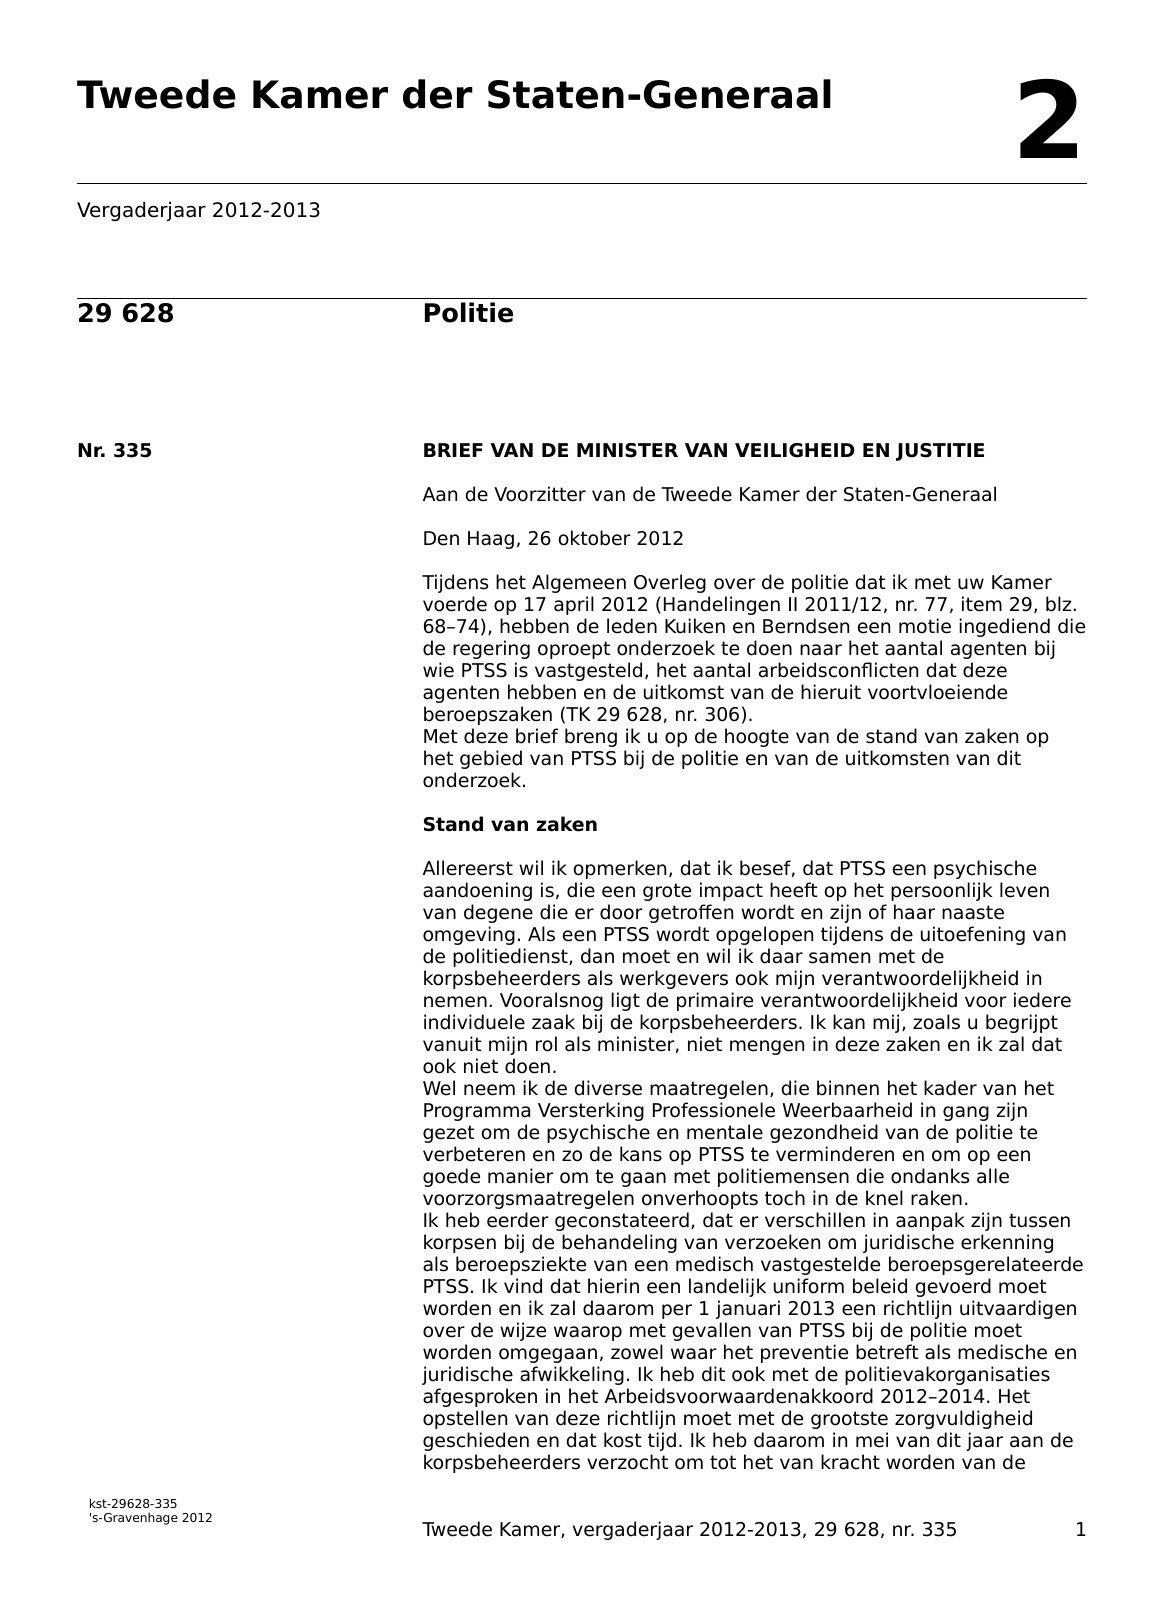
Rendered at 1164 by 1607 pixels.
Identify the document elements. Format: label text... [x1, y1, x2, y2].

text Ik heb eerder geconstateerd, dat er verschillen in aanpak zijn tussen korpsen bij de behandeling van verzoeken om juridische erkenning als beroepsziekte van een medisch vastgestelde beroepsgerelateerde PTSS. Ik vind dat hierin een landelijk uniform beleid gevoerd moet worden en ik zal daarom per 1 januari 2013 een richtlijn uitvaardigen over de wijze waarop met gevallen van PTSS bij de politie moet worden omgegaan, zowel waar het preventie betreft als medische en juridische afwikkeling. Ik heb dit ook met de politievakorganisaties afgesproken in het Arbeidsvoorwaardenakkoord 2012–2014. Het opstellen van deze richtlijn moet met de grootste zorgvuldigheid geschieden en dat kost tijd. Ik heb daarom in mei van dit jaar aan de korpsbeheerders verzocht om tot het van kracht worden van de [422, 1210, 1087, 1474]
table_header 2 [886, 59, 1087, 183]
text Met deze brief breng ik u op de hoogte van de stand van zaken op het gebied van PTSS bij de politie en van de uitkomsten van dit onderzoek. [422, 726, 1087, 792]
subtitle Nr. 335 BRIEF VAN DE MINISTER VAN VEILIGHEID EN JUSTITIE [77, 440, 1087, 462]
text Aan de Voorzitter van de Tweede Kamer der Staten-Generaal [422, 484, 1087, 506]
text Allereerst wil ik opmerken, dat ik besef, dat PTSS een psychische aandoening is, die een grote impact heeft op het persoonlijk leven van degene die er door getroffen wordt en zijn of haar naaste omgeving. Als een PTSS wordt opgelopen tijdens de uitoefening van de politiedienst, dan moet en wil ik daar samen met de korpsbeheerders als werkgevers ook mijn verantwoordelijkheid in nemen. Vooralsnog ligt de primaire verantwoordelijkheid voor iedere individuele zaak bij de korpsbeheerders. Ik kan mij, zoals u begrijpt vanuit mijn rol als minister, niet mengen in deze zaken en ik zal dat ook niet doen. [422, 858, 1087, 1078]
subtitle 29 628 Politie [77, 299, 1087, 329]
text Wel neem ik de diverse maatregelen, die binnen het kader van het Programma Versterking Professionele Weerbaarheid in gang zijn gezet om de psychische en mentale gezondheid van de politie te verbeteren en zo de kans op PTSS te verminderen en om op een goede manier om te gaan met politiemensen die ondanks alle voorzorgsmaatregelen onverhoopts toch in de knel raken. [422, 1078, 1087, 1210]
text 's-Gravenhage 2012 [88, 1511, 323, 1525]
subtitle Stand van zaken [422, 814, 1087, 836]
table_header Tweede Kamer der Staten-Generaal [77, 59, 886, 183]
text Den Haag, 26 oktober 2012 [422, 528, 1087, 550]
text Tijdens het Algemeen Overleg over de politie dat ik met uw Kamer voerde op 17 april 2012 (Handelingen II 2011/12, nr. 77, item 29, blz. 68–74), hebben de leden Kuiken en Berndsen een motie ingediend die de regering oproept onderzoek te doen naar het aantal agenten bij wie PTSS is vastgesteld, het aantal arbeidsconflicten dat deze agenten hebben en de uitkomst van de hieruit voortvloeiende beroepszaken (TK 29 628, nr. 306). [422, 572, 1087, 726]
text kst-29628-335 [88, 1497, 323, 1511]
table_cell Vergaderjaar 2012-2013 [77, 184, 1087, 298]
